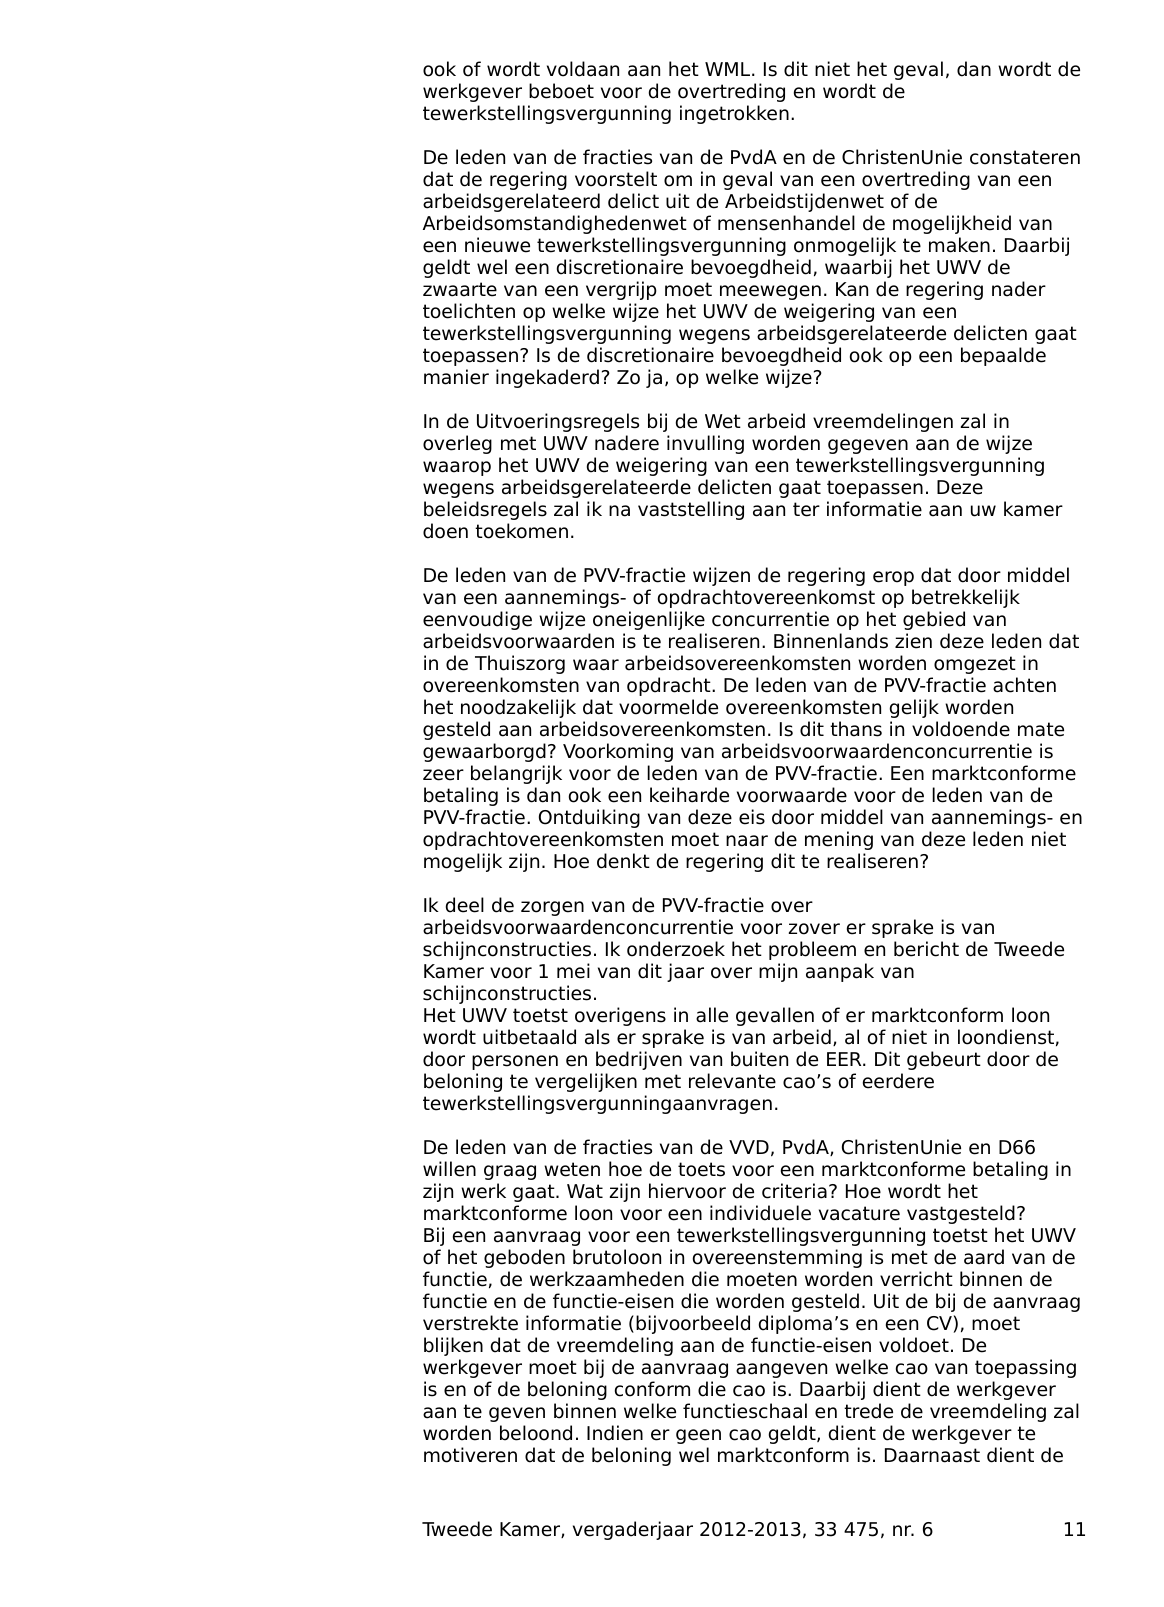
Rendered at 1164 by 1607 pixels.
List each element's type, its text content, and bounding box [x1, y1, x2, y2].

text In de Uitvoeringsregels bij de Wet arbeid vreemdelingen zal in overleg met UWV nadere invulling worden gegeven aan de wijze waarop het UWV de weigering van een tewerkstellingsvergunning wegens arbeidsgerelateerde delicten gaat toepassen. Deze beleidsregels zal ik na vaststelling aan ter informatie aan uw kamer doen toekomen. [422, 411, 1087, 543]
text De leden van de fracties van de PvdA en de ChristenUnie constateren dat de regering voorstelt om in geval van een overtreding van een arbeidsgerelateerd delict uit de Arbeidstijdenwet of de Arbeidsomstandighedenwet of mensenhandel de mogelijkheid van een nieuwe tewerkstellingsvergunning onmogelijk te maken. Daarbij geldt wel een discretionaire bevoegdheid, waarbij het UWV de zwaarte van een vergrijp moet meewegen. Kan de regering nader toelichten op welke wijze het UWV de weigering van een tewerkstellingsvergunning wegens arbeidsgerelateerde delicten gaat toepassen? Is de discretionaire bevoegdheid ook op een bepaalde manier ingekaderd? Zo ja, op welke wijze? [422, 147, 1087, 389]
text De leden van de fracties van de VVD, PvdA, ChristenUnie en D66 willen graag weten hoe de toets voor een marktconforme betaling in zijn werk gaat. Wat zijn hiervoor de criteria? Hoe wordt het marktconforme loon voor een individuele vacature vastgesteld? [422, 1137, 1087, 1225]
text Bij een aanvraag voor een tewerkstellingsvergunning toetst het UWV of het geboden brutoloon in overeenstemming is met de aard van de functie, de werkzaamheden die moeten worden verricht binnen de functie en de functie-eisen die worden gesteld. Uit de bij de aanvraag verstrekte informatie (bijvoorbeeld diploma’s en een CV), moet blijken dat de vreemdeling aan de functie-eisen voldoet. De werkgever moet bij de aanvraag aangeven welke cao van toepassing is en of de beloning conform die cao is. Daarbij dient de werkgever aan te geven binnen welke functieschaal en trede de vreemdeling zal worden beloond. Indien er geen cao geldt, dient de werkgever te motiveren dat de beloning wel marktconform is. Daarnaast dient de [422, 1225, 1087, 1467]
text ook of wordt voldaan aan het WML. Is dit niet het geval, dan wordt de werkgever beboet voor de overtreding en wordt de tewerkstellingsvergunning ingetrokken. [422, 59, 1087, 125]
text Het UWV toetst overigens in alle gevallen of er marktconform loon wordt uitbetaald als er sprake is van arbeid, al of niet in loondienst, door personen en bedrijven van buiten de EER. Dit gebeurt door de beloning te vergelijken met relevante cao’s of eerdere tewerkstellingsvergunningaanvragen. [422, 1005, 1087, 1115]
text Ik deel de zorgen van de PVV-fractie over arbeidsvoorwaardenconcurrentie voor zover er sprake is van schijnconstructies. Ik onderzoek het probleem en bericht de Tweede Kamer voor 1 mei van dit jaar over mijn aanpak van schijnconstructies. [422, 895, 1087, 1005]
text De leden van de PVV-fractie wijzen de regering erop dat door middel van een aannemings- of opdrachtovereenkomst op betrekkelijk eenvoudige wijze oneigenlijke concurrentie op het gebied van arbeidsvoorwaarden is te realiseren. Binnenlands zien deze leden dat in de Thuiszorg waar arbeidsovereenkomsten worden omgezet in overeenkomsten van opdracht. De leden van de PVV-fractie achten het noodzakelijk dat voormelde overeenkomsten gelijk worden gesteld aan arbeidsovereenkomsten. Is dit thans in voldoende mate gewaarborgd? Voorkoming van arbeidsvoorwaardenconcurrentie is zeer belangrijk voor de leden van de PVV-fractie. Een marktconforme betaling is dan ook een keiharde voorwaarde voor de leden van de PVV-fractie. Ontduiking van deze eis door middel van aannemings- en opdrachtovereenkomsten moet naar de mening van deze leden niet mogelijk zijn. Hoe denkt de regering dit te realiseren? [422, 565, 1087, 873]
